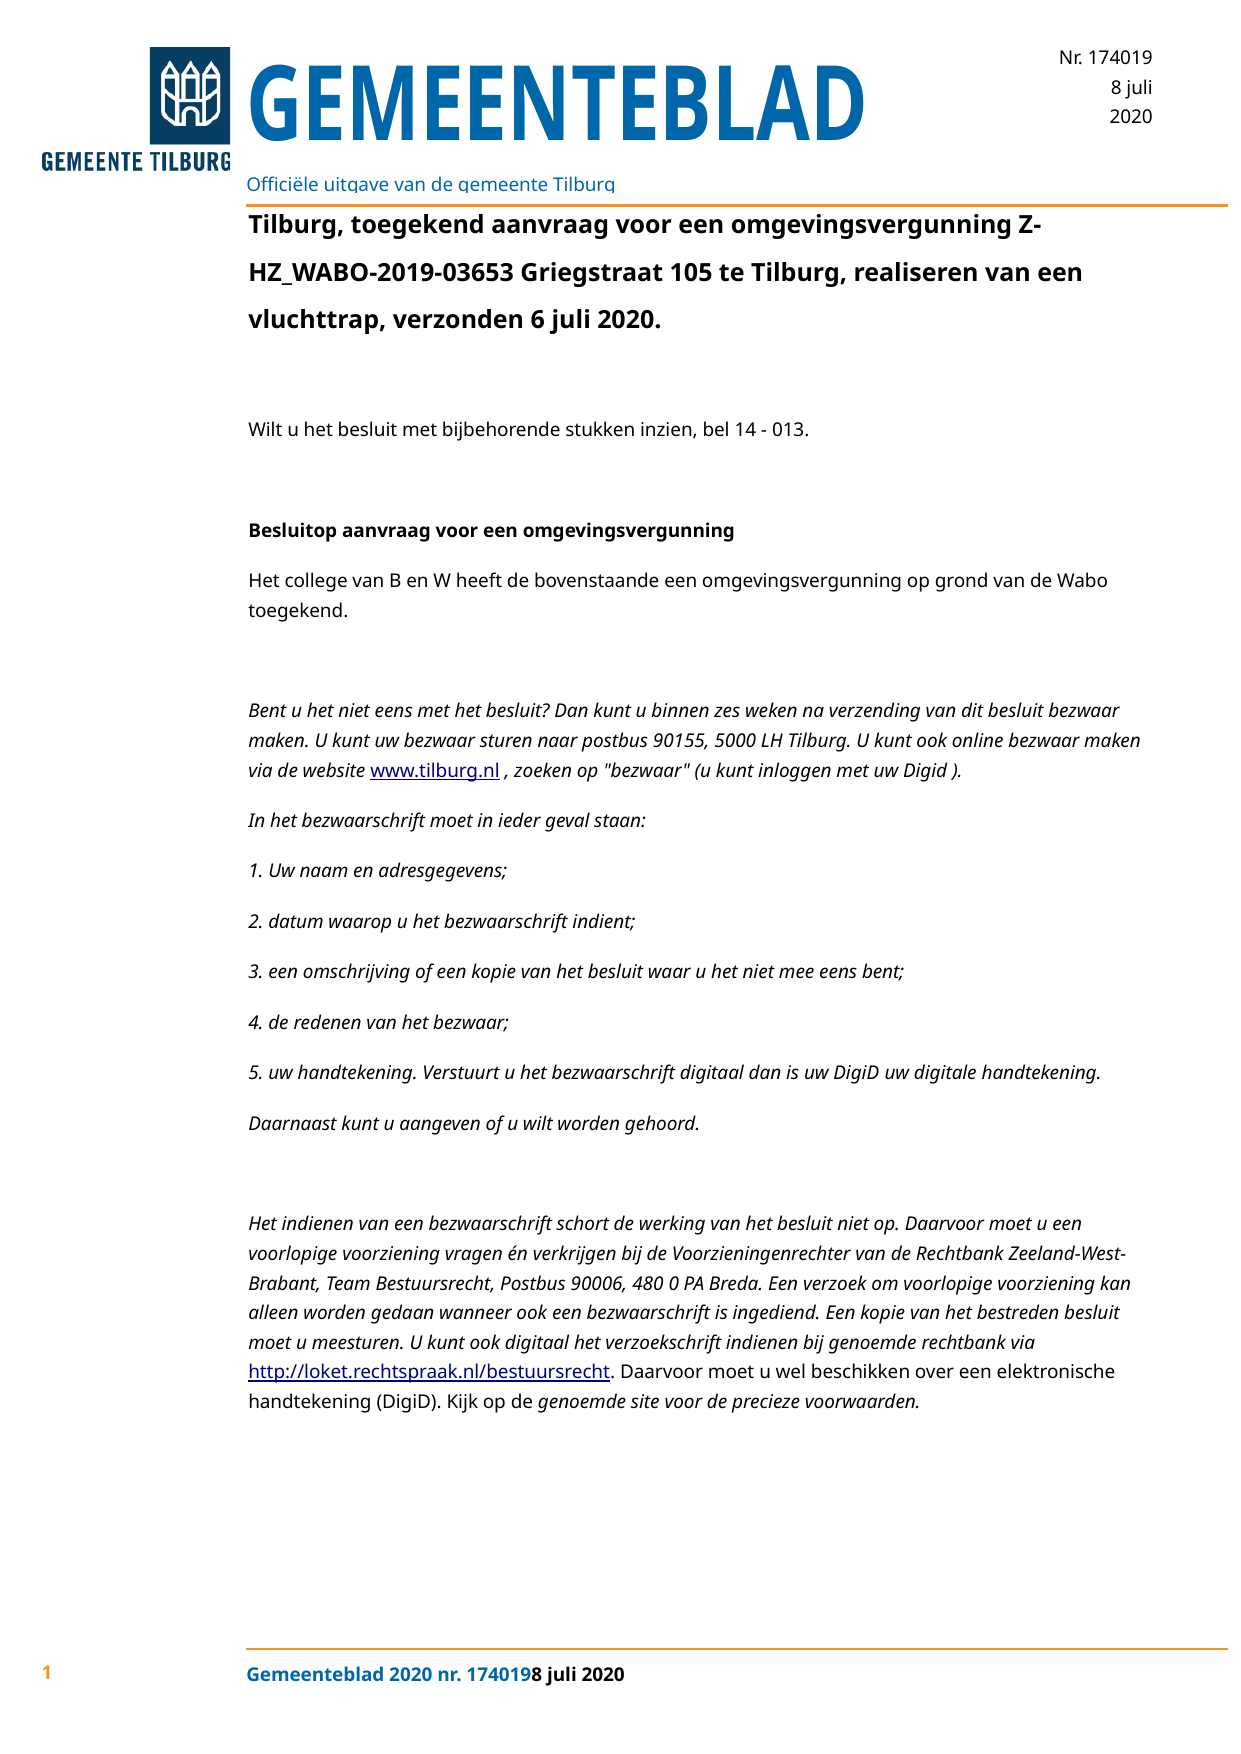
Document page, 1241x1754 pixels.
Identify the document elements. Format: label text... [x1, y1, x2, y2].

text 3. een omschrijving of een kopie van het besluit waar u het niet mee eens bent; [248, 958, 1152, 984]
picture [41, 47, 231, 172]
text Bent u het niet eens met het besluit? Dan kunt u binnen zes weken na verzending van dit besluit bezwaar maken. U kunt uw bezwaar sturen naar postbus 90155, 5000 LH Tilburg. U kunt ook online bezwaar maken via de website www.tilburg.nl , zoeken op "bezwaar" (u kunt inloggen met uw Digid ). [248, 698, 1152, 782]
text Daarnaast kunt u aangeven of u wilt worden gehoord. [248, 1110, 1152, 1135]
text Het college van B en W heeft de bovenstaande een omgevingsvergunning op grond van de Wabo toegekend. [248, 567, 1152, 622]
text Besluitop aanvraag voor een omgevingsvergunning [248, 517, 1152, 542]
text Tilburg, toegekend aanvraag voor een omgevingsvergunning Z-HZ_WABO-2019-03653 Griegstraat 105 te Tilburg, realiseren van een vluchttrap, verzonden 6 juli 2020. [248, 207, 1152, 336]
text 2. datum waarop u het bezwaarschrift indient; [248, 908, 1152, 934]
text 1. Uw naam en adresgegevens; [248, 858, 1152, 883]
text Het indienen van een bezwaarschrift schort de werking van het besluit niet op. Daarvoor moet u een voorlopige voorziening vragen én verkrijgen bij de Voorzieningenrechter van de Rechtbank Zeeland-West-Brabant, Team Bestuursrecht, Postbus 90006, 480 0 PA Breda. Een verzoek om voorlopige voorziening kan alleen worden gedaan wanneer ook een bezwaarschrift is ingediend. Een kopie van het bestreden besluit moet u meesturen. U kunt ook digitaal het verzoekschrift indienen bij genoemde rechtbank via http://loket.rechtspraak.nl/bestuursrecht. Daarvoor moet u wel beschikken over een elektronische handtekening (DigiD). Kijk op de genoemde site voor de precieze voorwaarden. [248, 1211, 1152, 1414]
text In het bezwaarschrift moet in ieder geval staan: [248, 807, 1152, 833]
text Wilt u het besluit met bijbehorende stukken inzien, bel 14 - 013. [248, 416, 1152, 442]
text 4. de redenen van het bezwaar; [248, 1009, 1152, 1034]
text 5. uw handtekening. Verstuurt u het bezwaarschrift digitaal dan is uw DigiD uw digitale handtekening. [248, 1059, 1152, 1085]
